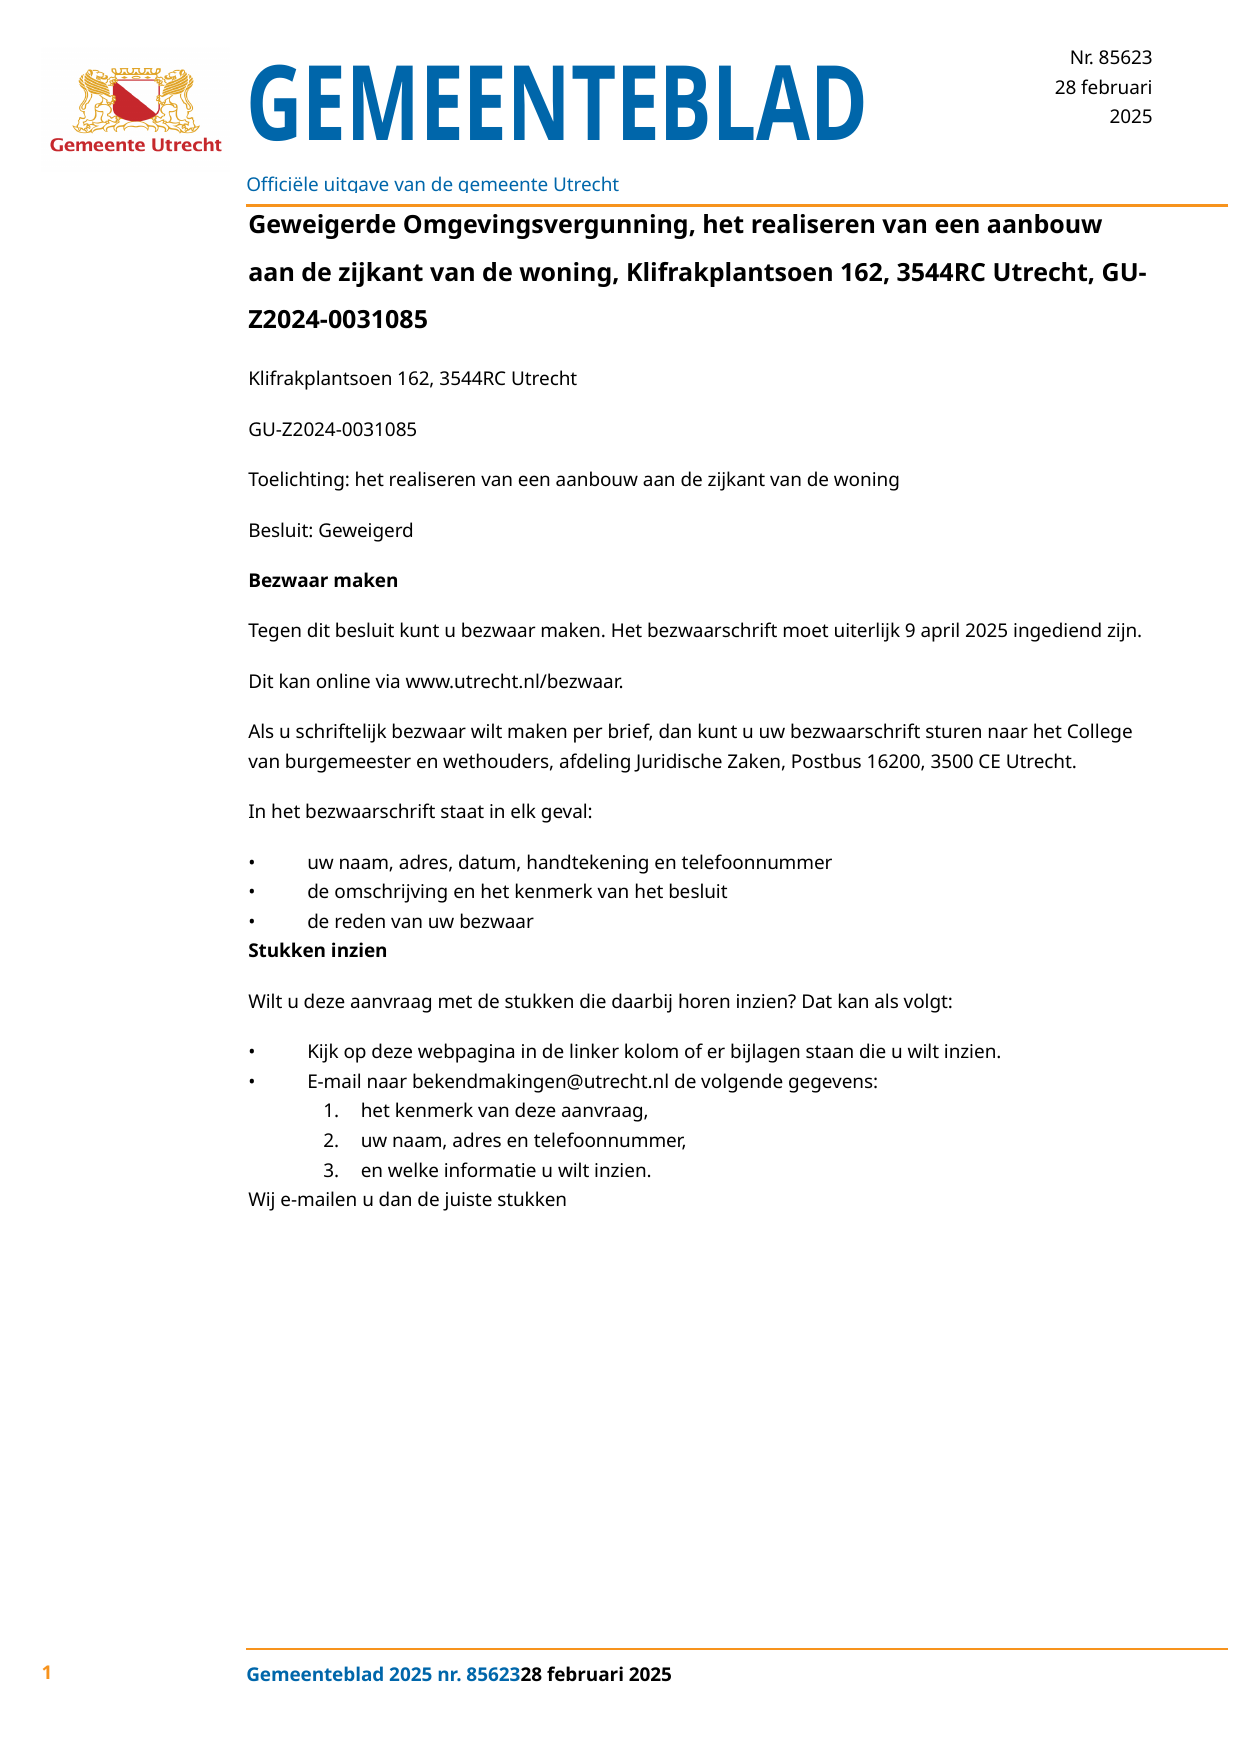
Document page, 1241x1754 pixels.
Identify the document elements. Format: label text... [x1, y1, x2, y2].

text Toelichting: het realiseren van een aanbouw aan de zijkant van de woning [248, 466, 1152, 492]
text Geweigerde Omgevingsvergunning, het realiseren van een aanbouw aan de zijkant van de woning, Klifrakplantsoen 162, 3544RC Utrecht, GU-Z2024-0031085 [248, 207, 1152, 336]
text In het bezwaarschrift staat in elk geval: [248, 798, 1152, 824]
text GU-Z2024-0031085 [248, 416, 1152, 442]
text Klifrakplantsoen 162, 3544RC Utrecht [248, 366, 1152, 391]
text Dit kan online via www.utrecht.nl/bezwaar. [248, 668, 1152, 694]
text Bezwaar maken [248, 567, 1152, 593]
list de omschrijving en het kenmerk van het besluit [248, 878, 1152, 904]
list Kijk op deze webpagina in de linker kolom of er bijlagen staan die u wilt inzien. [248, 1038, 1152, 1064]
text Als u schriftelijk bezwaar wilt maken per brief, dan kunt u uw bezwaarschrift sturen naar het College van burgemeester en wethouders, afdeling Juridische Zaken, Postbus 16200, 3500 CE Utrecht. [248, 718, 1152, 774]
text Tegen dit besluit kunt u bezwaar maken. Het bezwaarschrift moet uiterlijk 9 april 2025 ingediend zijn. [248, 618, 1152, 643]
list uw naam, adres, datum, handtekening en telefoonnummer [248, 849, 1152, 874]
text Wilt u deze aanvraag met de stukken die daarbij horen inzien? Dat kan als volgt: [248, 988, 1152, 1014]
text Besluit: Geweigerd [248, 517, 1152, 542]
picture [41, 47, 231, 172]
text Wij e-mailen u dan de juiste stukken [248, 1186, 1152, 1212]
text Stukken inzien [248, 938, 1152, 963]
list E-mail naar bekendmakingen@utrecht.nl de volgende gegevens: [248, 1068, 1152, 1094]
list en welke informatie u wilt inzien. [323, 1157, 1152, 1182]
list het kenmerk van deze aanvraag, [323, 1098, 1152, 1123]
list uw naam, adres en telefoonnummer, [323, 1127, 1152, 1153]
list de reden van uw bezwaar [248, 908, 1152, 934]
